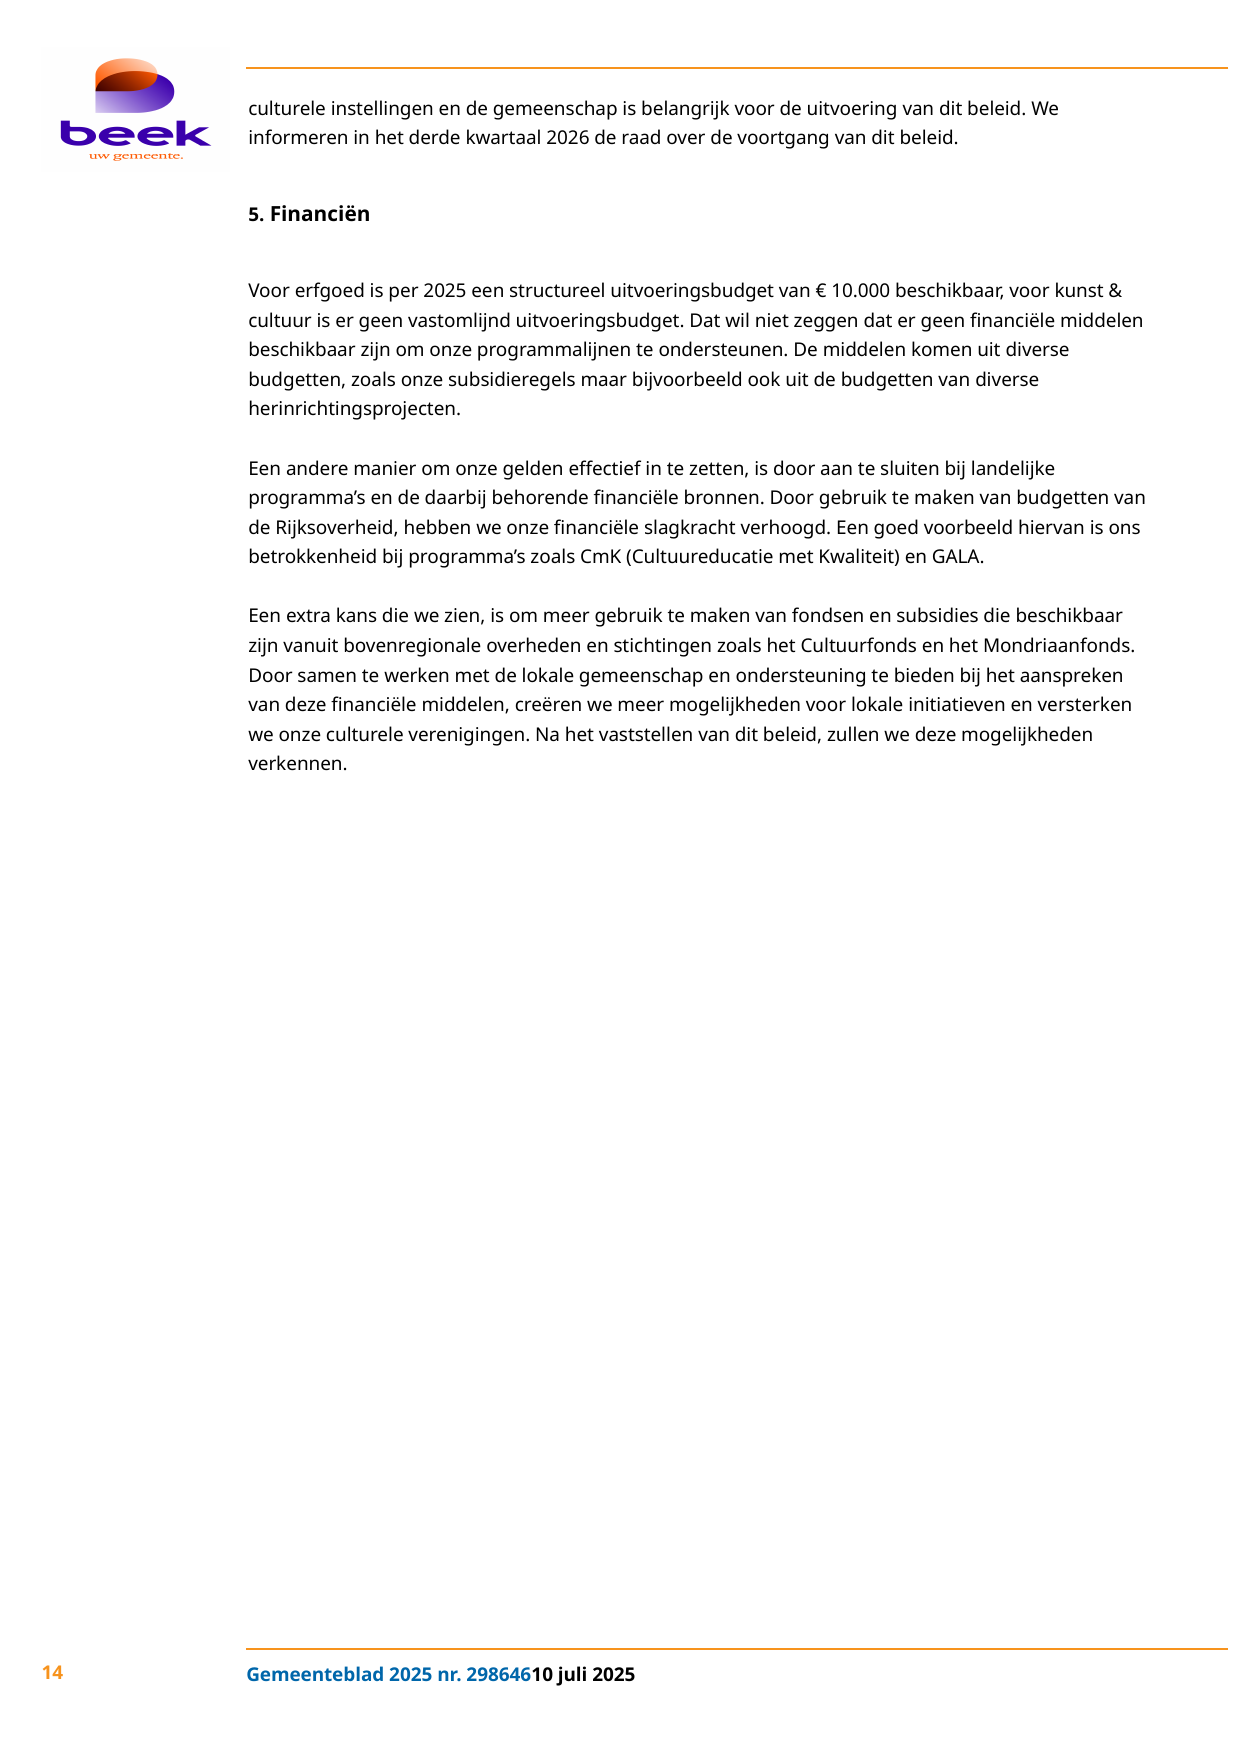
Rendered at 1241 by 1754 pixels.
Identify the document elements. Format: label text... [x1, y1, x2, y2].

text culturele instellingen en de gemeenschap is belangrijk voor de uitvoering van dit beleid. We informeren in het derde kwartaal 2026 de raad over de voortgang van dit beleid. [248, 95, 1152, 150]
text Een andere manier om onze gelden effectief in te zetten, is door aan te sluiten bij landelijke programma’s en de daarbij behorende financiële bronnen. Door gebruik te maken van budgetten van de Rijksoverheid, hebben we onze financiële slagkracht verhoogd. Een goed voorbeeld hiervan is ons betrokkenheid bij programma’s zoals CmK (Cultuureducatie met Kwaliteit) en GALA. [248, 455, 1152, 569]
picture [41, 47, 231, 172]
text Een extra kans die we zien, is om meer gebruik te maken van fondsen en subsidies die beschikbaar zijn vanuit bovenregionale overheden en stichtingen zoals het Cultuurfonds en het Mondriaanfonds. Door samen te werken met de lokale gemeenschap en ondersteuning te bieden bij het aanspreken van deze financiële middelen, creëren we meer mogelijkheden voor lokale initiatieven en versterken we onze culturele verenigingen. Na het vaststellen van dit beleid, zullen we deze mogelijkheden verkennen. [248, 603, 1152, 776]
text Voor erfgoed is per 2025 een structureel uitvoeringsbudget van € 10.000 beschikbaar, voor kunst & cultuur is er geen vastomlijnd uitvoeringsbudget. Dat wil niet zeggen dat er geen financiële middelen beschikbaar zijn om onze programmalijnen te ondersteunen. De middelen komen uit diverse budgetten, zoals onze subsidieregels maar bijvoorbeeld ook uit de budgetten van diverse herinrichtingsprojecten. [248, 277, 1152, 421]
text 5. Financiën [248, 199, 1152, 228]
